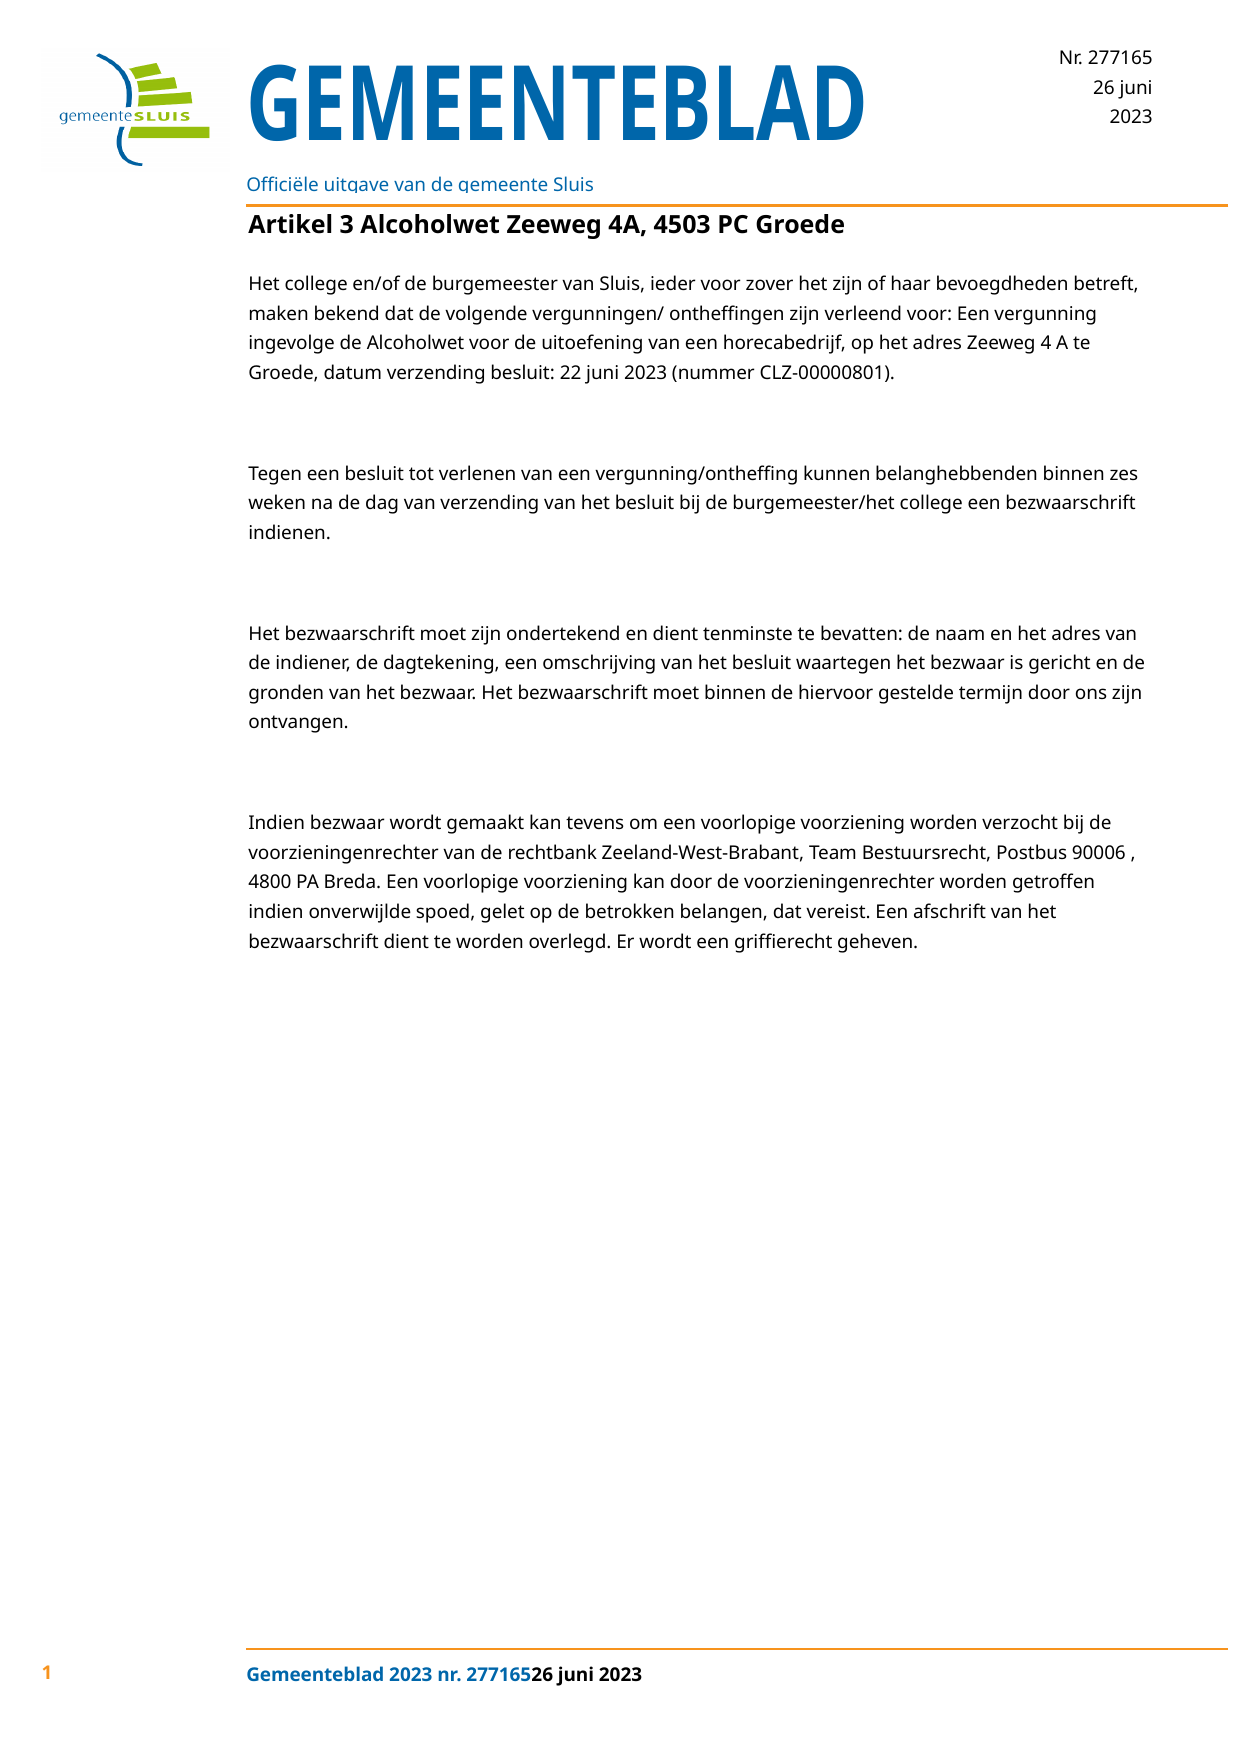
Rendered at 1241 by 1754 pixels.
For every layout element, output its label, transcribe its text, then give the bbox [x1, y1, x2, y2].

text Artikel 3 Alcoholwet Zeeweg 4A, 4503 PC Groede [248, 207, 1152, 241]
text Het bezwaarschrift moet zijn ondertekend en dient tenminste te bevatten: de naam en het adres van de indiener, de dagtekening, een omschrijving van het besluit waartegen het bezwaar is gericht en de gronden van het bezwaar. Het bezwaarschrift moet binnen de hiervoor gestelde termijn door ons zijn ontvangen. [248, 620, 1152, 734]
text Tegen een besluit tot verlenen van een vergunning/ontheffing kunnen belanghebbenden binnen zes weken na de dag van verzending van het besluit bij de burgemeester/het college een bezwaarschrift indienen. [248, 460, 1152, 545]
picture [41, 47, 231, 172]
text Het college en/of de burgemeester van Sluis, ieder voor zover het zijn of haar bevoegdheden betreft, maken bekend dat de volgende vergunningen/ ontheffingen zijn verleend voor: Een vergunning ingevolge de Alcoholwet voor de uitoefening van een horecabedrijf, op het adres Zeeweg 4 A te Groede, datum verzending besluit: 22 juni 2023 (nummer CLZ-00000801). [248, 270, 1152, 385]
text Indien bezwaar wordt gemaakt kan tevens om een voorlopige voorziening worden verzocht bij de voorzieningenrechter van de rechtbank Zeeland-West-Brabant, Team Bestuursrecht, Postbus 90006 , 4800 PA Breda. Een voorlopige voorziening kan door de voorzieningenrechter worden getroffen indien onverwijlde spoed, gelet op de betrokken belangen, dat vereist. Een afschrift van het bezwaarschrift dient te worden overlegd. Er wordt een griffierecht geheven. [248, 809, 1152, 953]
